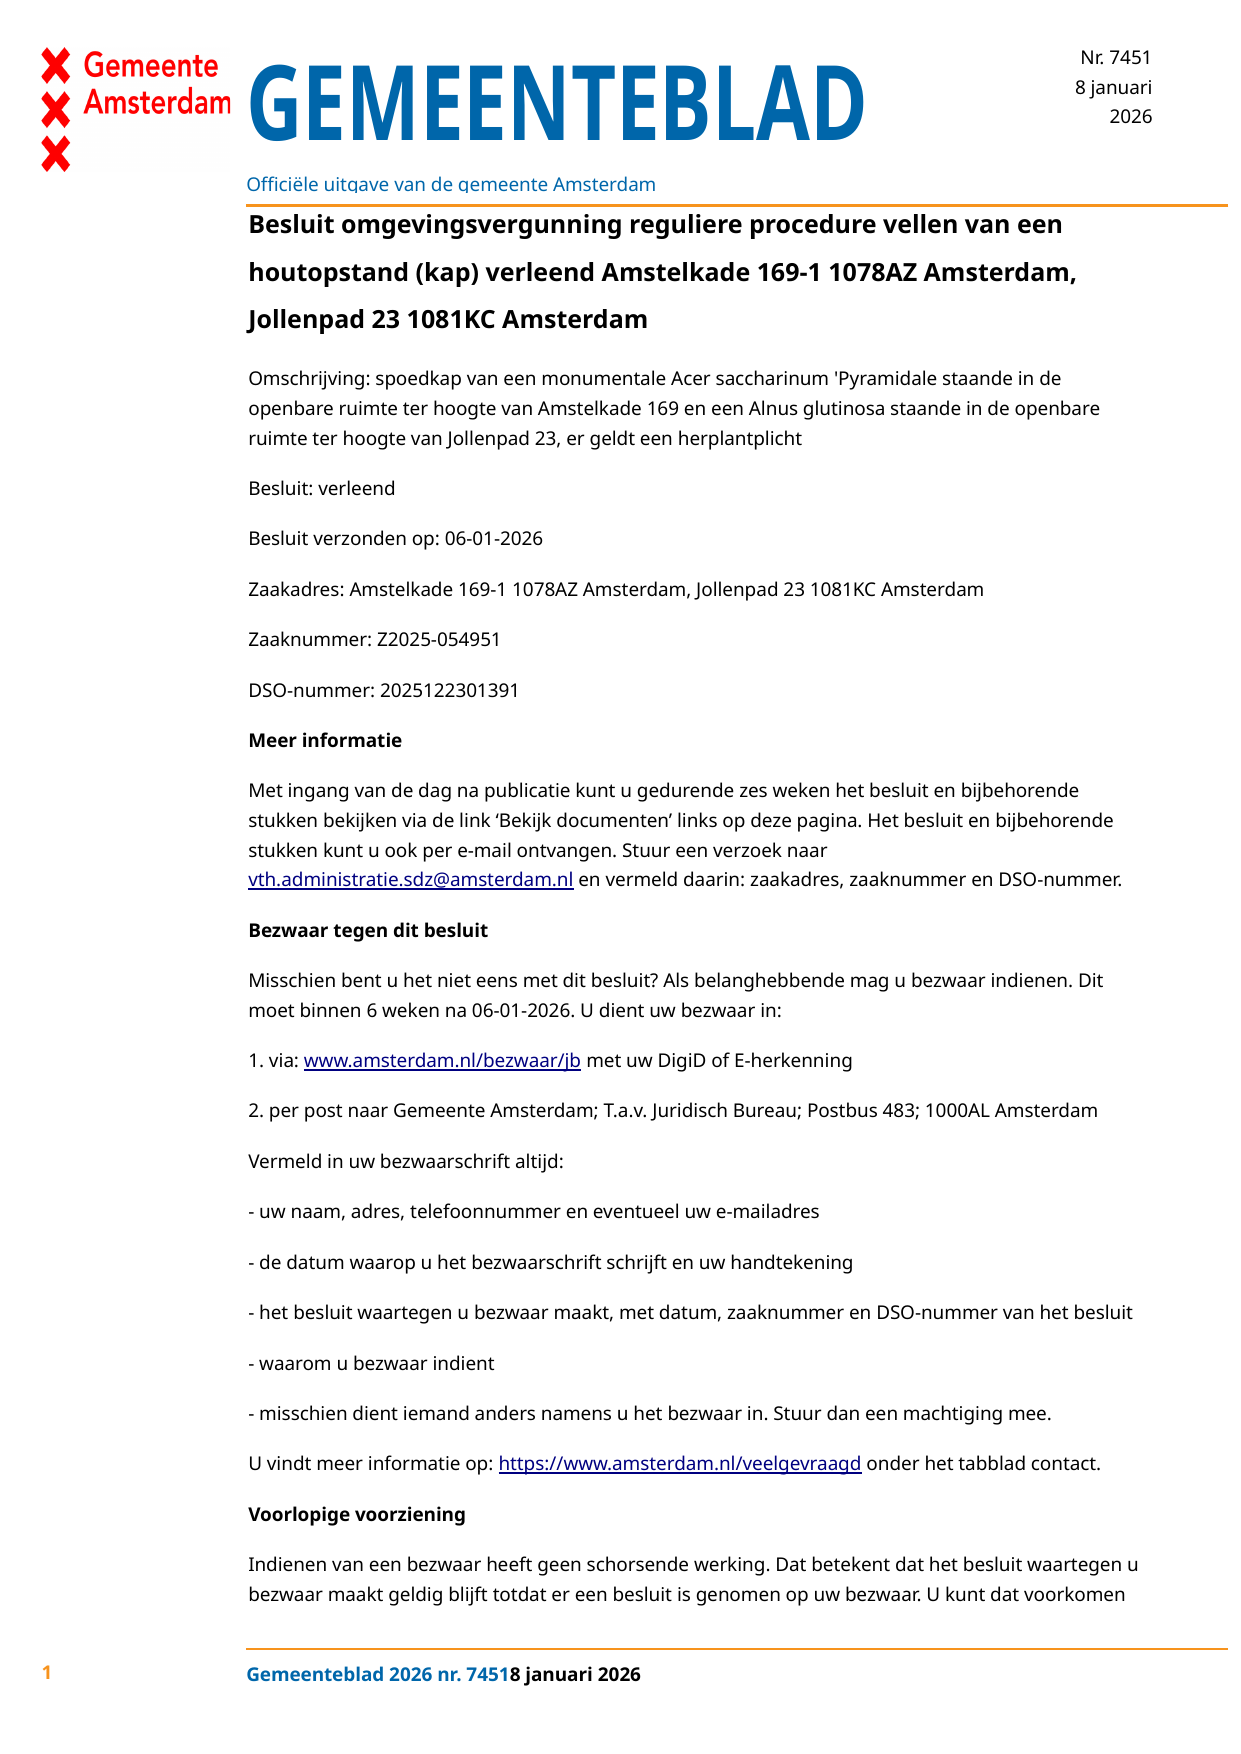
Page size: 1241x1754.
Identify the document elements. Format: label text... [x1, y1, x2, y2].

text Besluit verzonden op: 06-01-2026 [248, 526, 1152, 551]
text 1. via: www.amsterdam.nl/bezwaar/jb met uw DigiD of E-herkenning [248, 1047, 1152, 1073]
text Misschien bent u het niet eens met dit besluit? Als belanghebbende mag u bezwaar indienen. Dit moet binnen 6 weken na 06-01-2026. U dient uw bezwaar in: [248, 967, 1152, 1022]
text Omschrijving: spoedkap van een monumentale Acer saccharinum 'Pyramidale staande in de openbare ruimte ter hoogte van Amstelkade 169 en een Alnus glutinosa staande in de openbare ruimte ter hoogte van Jollenpad 23, er geldt een herplantplicht [248, 366, 1152, 450]
text Besluit omgevingsvergunning reguliere procedure vellen van een houtopstand (kap) verleend Amstelkade 169-1 1078AZ Amsterdam, Jollenpad 23 1081KC Amsterdam [248, 207, 1152, 336]
text U vindt meer informatie op: https://www.amsterdam.nl/veelgevraagd onder het tabblad contact. [248, 1451, 1152, 1476]
text Voorlopige voorziening [248, 1501, 1152, 1527]
picture [41, 47, 231, 172]
text Vermeld in uw bezwaarschrift altijd: [248, 1148, 1152, 1174]
text - de datum waarop u het bezwaarschrift schrijft en uw handtekening [248, 1249, 1152, 1274]
text Besluit: verleend [248, 475, 1152, 501]
text - het besluit waartegen u bezwaar maakt, met datum, zaaknummer en DSO-nummer van het besluit [248, 1299, 1152, 1325]
text - misschien dient iemand anders namens u het bezwaar in. Stuur dan een machtiging mee. [248, 1400, 1152, 1426]
text Meer informatie [248, 727, 1152, 753]
text Met ingang van de dag na publicatie kunt u gedurende zes weken het besluit en bijbehorende stukken bekijken via de link ‘Bekijk documenten’ links op deze pagina. Het besluit en bijbehorende stukken kunt u ook per e-mail ontvangen. Stuur een verzoek naar vth.administratie.sdz@amsterdam.nl en vermeld daarin: zaakadres, zaaknummer en DSO-nummer. [248, 778, 1152, 892]
text DSO-nummer: 2025122301391 [248, 677, 1152, 702]
text Zaaknummer: Z2025-054951 [248, 626, 1152, 652]
text - waarom u bezwaar indient [248, 1350, 1152, 1375]
text 2. per post naar Gemeente Amsterdam; T.a.v. Juridisch Bureau; Postbus 483; 1000AL Amsterdam [248, 1098, 1152, 1123]
text - uw naam, adres, telefoonnummer en eventueel uw e-mailadres [248, 1198, 1152, 1224]
text Zaakadres: Amstelkade 169-1 1078AZ Amsterdam, Jollenpad 23 1081KC Amsterdam [248, 576, 1152, 602]
text Indienen van een bezwaar heeft geen schorsende werking. Dat betekent dat het besluit waartegen u bezwaar maakt geldig blijft totdat er een besluit is genomen op uw bezwaar. U kunt dat voorkomen [248, 1551, 1152, 1607]
text Bezwaar tegen dit besluit [248, 917, 1152, 942]
